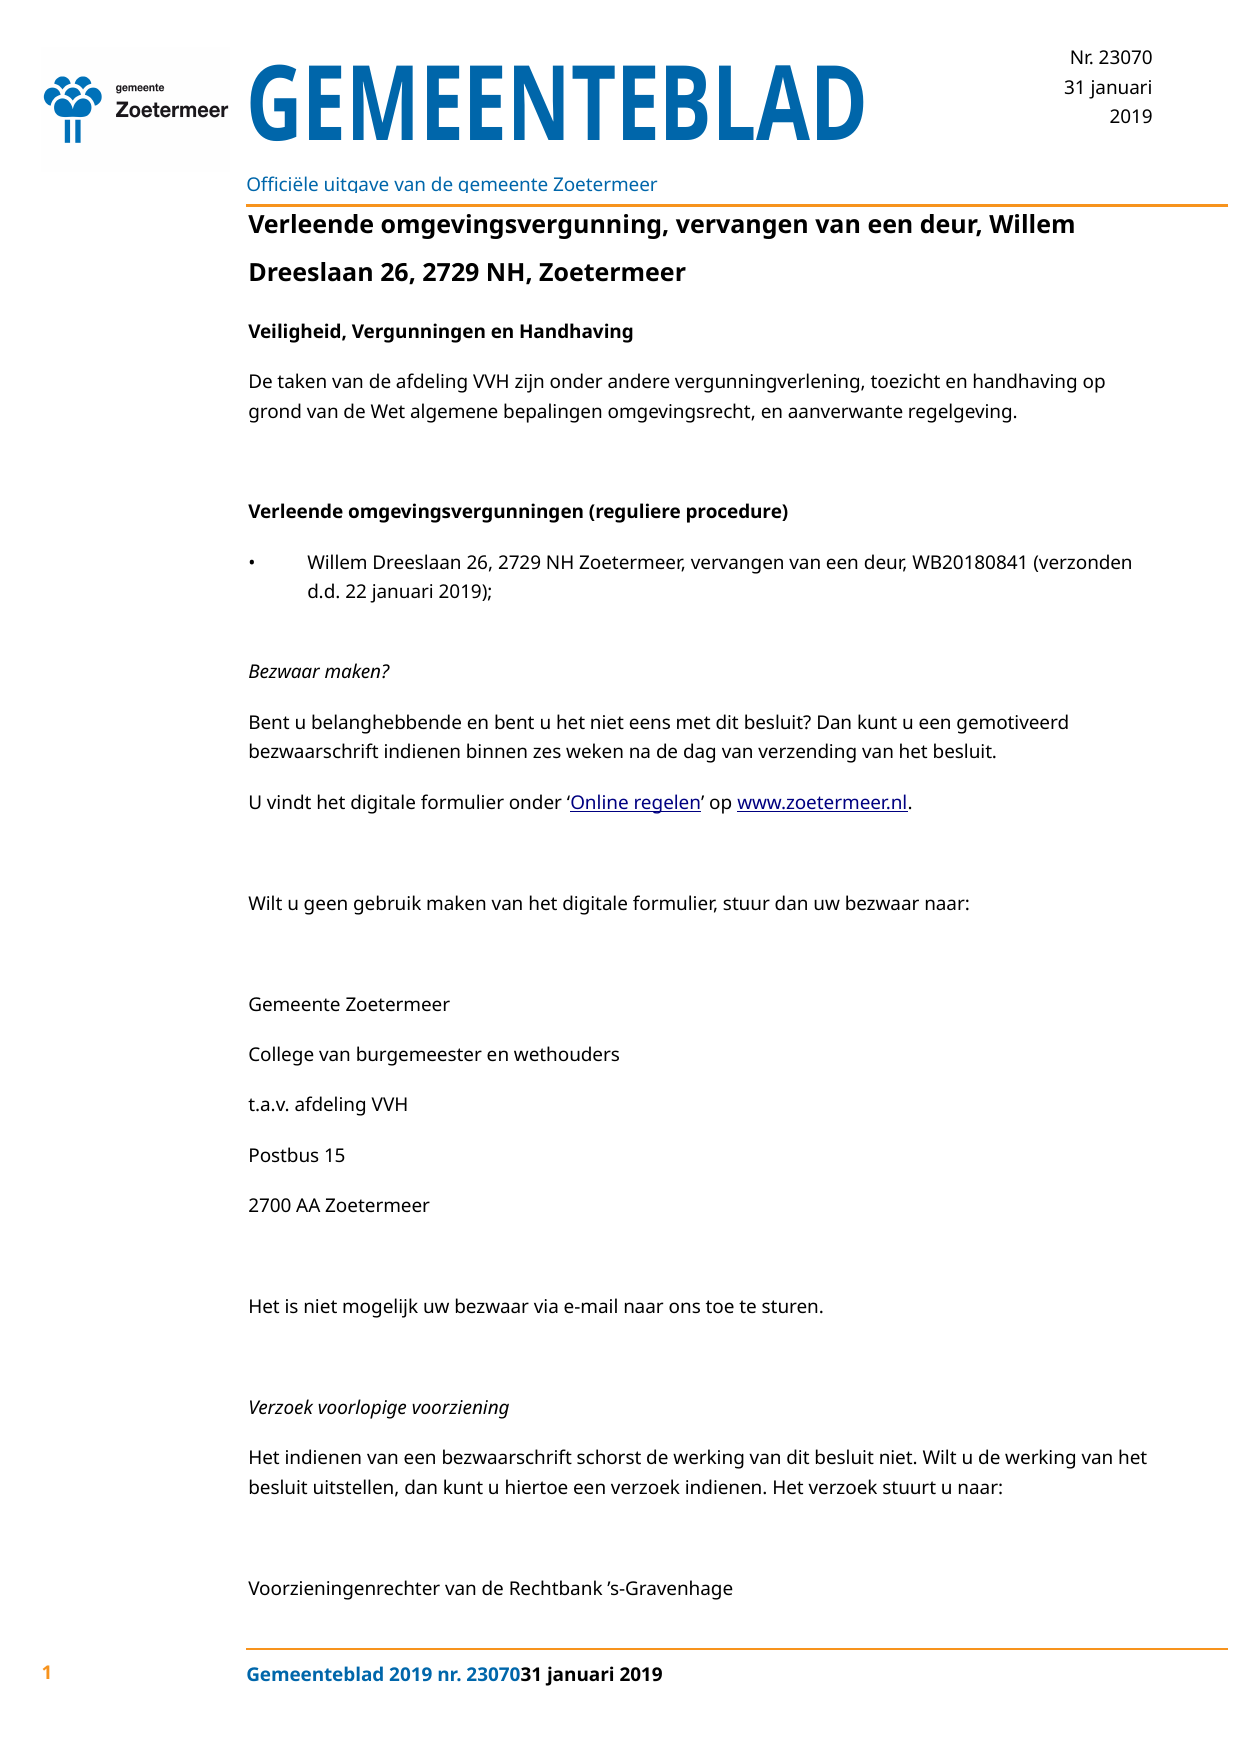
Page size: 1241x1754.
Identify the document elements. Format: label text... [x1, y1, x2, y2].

text Gemeente Zoetermeer [248, 991, 1152, 1017]
text De taken van de afdeling VVH zijn onder andere vergunningverlening, toezicht en handhaving op grond van de Wet algemene bepalingen omgevingsrecht, en aanverwante regelgeving. [248, 368, 1152, 424]
text Het is niet mogelijk uw bezwaar via e-mail naar ons toe te sturen. [248, 1293, 1152, 1319]
text Verleende omgevingsvergunningen (reguliere procedure) [248, 499, 1152, 524]
text College van burgemeester en wethouders [248, 1041, 1152, 1067]
text Bent u belanghebbende en bent u het niet eens met dit besluit? Dan kunt u een gemotiveerd bezwaarschrift indienen binnen zes weken na de dag van verzending van het besluit. [248, 709, 1152, 764]
text Het indienen van een bezwaarschrift schorst de werking van dit besluit niet. Wilt u de werking van het besluit uitstellen, dan kunt u hiertoe een verzoek indienen. Het verzoek stuurt u naar: [248, 1444, 1152, 1500]
text Verzoek voorlopige voorziening [248, 1394, 1152, 1420]
text Veiligheid, Vergunningen en Handhaving [248, 318, 1152, 344]
text Wilt u geen gebruik maken van het digitale formulier, stuur dan uw bezwaar naar: [248, 890, 1152, 916]
text 2700 AA Zoetermeer [248, 1192, 1152, 1218]
text Postbus 15 [248, 1142, 1152, 1168]
list Willem Dreeslaan 26, 2729 NH Zoetermeer, vervangen van een deur, WB20180841 (verzonden d.d. 22 januari 2019); [248, 549, 1152, 604]
text Verleende omgevingsvergunning, vervangen van een deur, Willem Dreeslaan 26, 2729 NH, Zoetermeer [248, 207, 1152, 288]
text Bezwaar maken? [248, 659, 1152, 684]
text U vindt het digitale formulier onder ‘Online regelen’ op www.zoetermeer.nl. [248, 789, 1152, 815]
picture [41, 47, 231, 172]
text t.a.v. afdeling VVH [248, 1092, 1152, 1117]
text Voorzieningenrechter van de Rechtbank ’s-Gravenhage [248, 1575, 1152, 1601]
